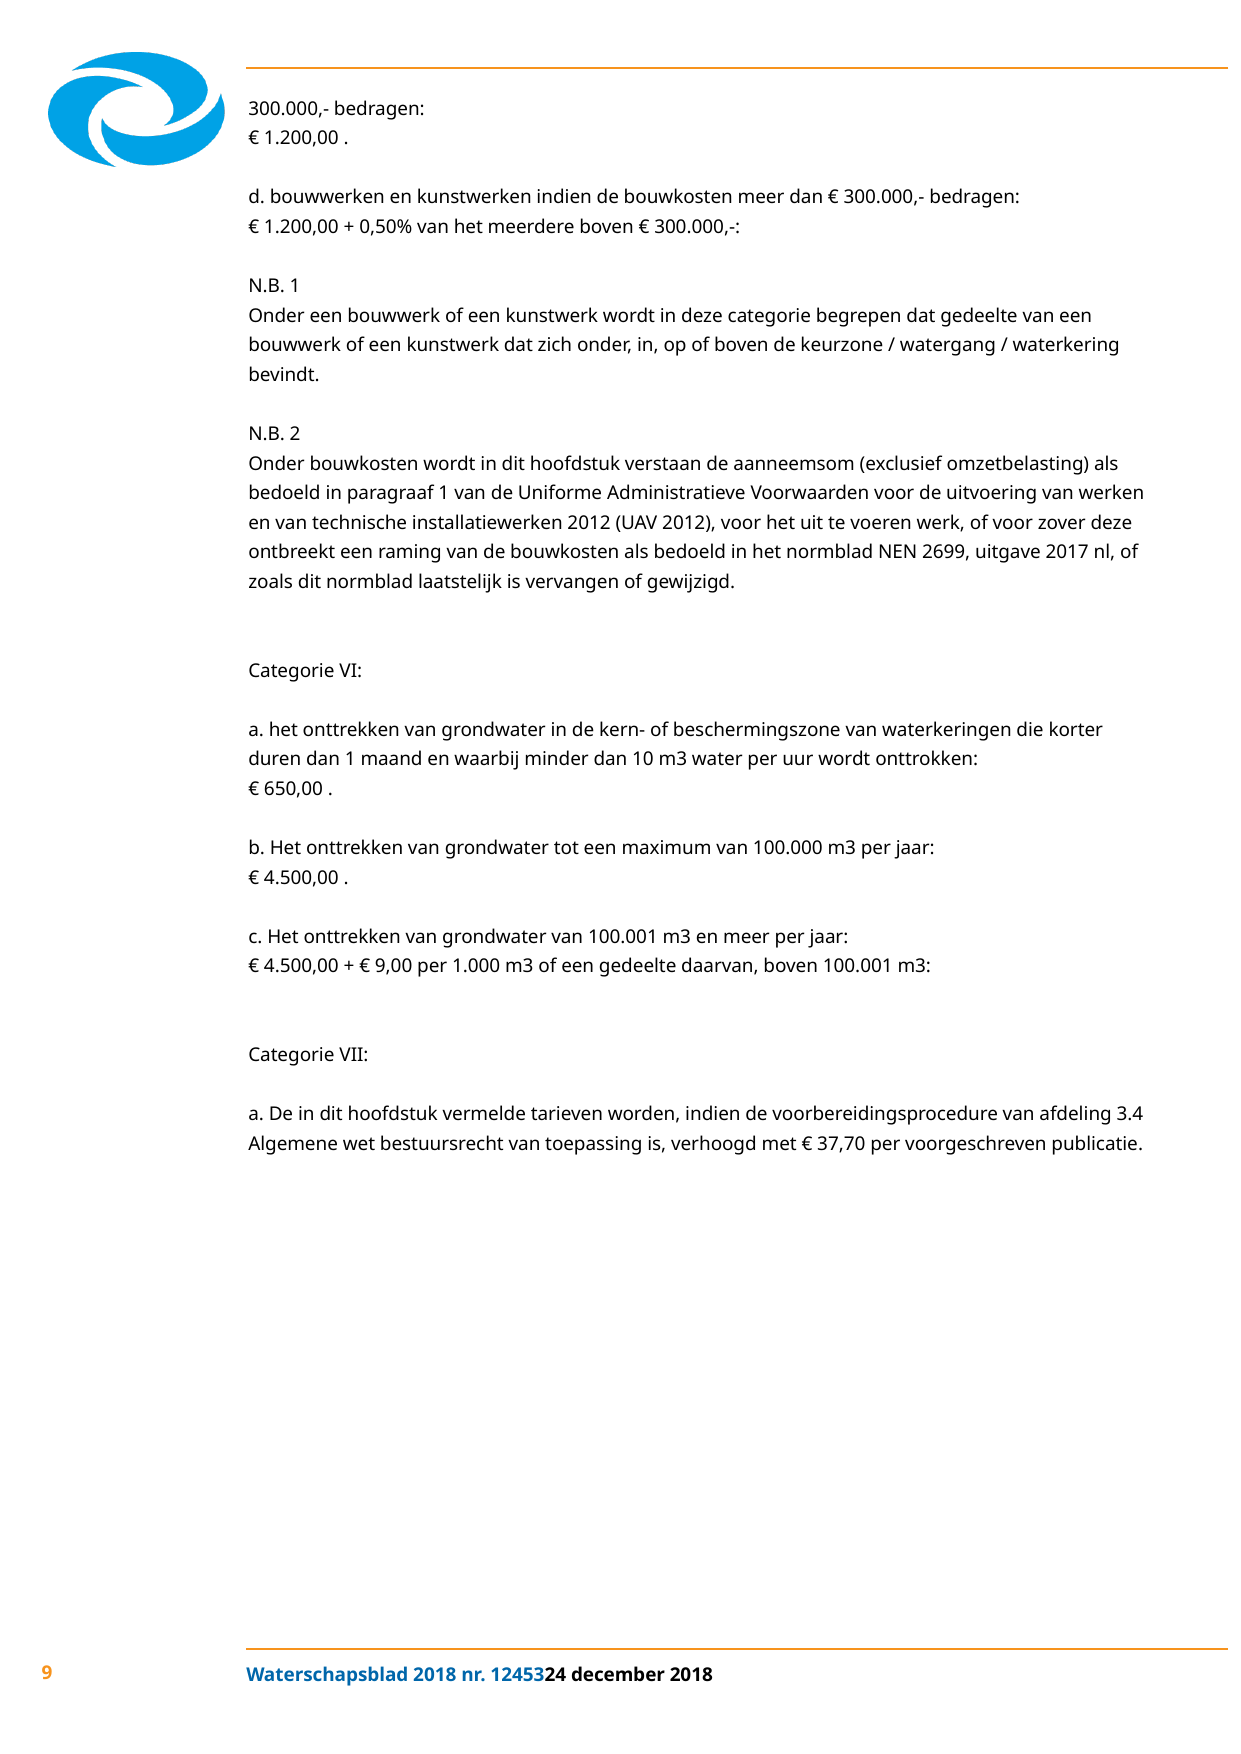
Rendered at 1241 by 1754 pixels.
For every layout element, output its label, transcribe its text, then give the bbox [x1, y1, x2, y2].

text Categorie VI: [248, 657, 1152, 683]
text c. Het onttrekken van grondwater van 100.001 m3 en meer per jaar: [248, 923, 1152, 949]
text a. het onttrekken van grondwater in de kern- of beschermingszone van waterkeringen die korter duren dan 1 maand en waarbij minder dan 10 m3 water per uur wordt onttrokken: [248, 716, 1152, 771]
text € 1.200,00 . [248, 124, 1152, 150]
picture [41, 47, 231, 172]
text N.B. 2 [248, 420, 1152, 446]
text b. Het onttrekken van grondwater tot een maximum van 100.000 m3 per jaar: [248, 834, 1152, 860]
text Categorie VII: [248, 1041, 1152, 1067]
text N.B. 1 [248, 272, 1152, 298]
text 300.000,- bedragen: [248, 95, 1152, 121]
text € 4.500,00 + € 9,00 per 1.000 m3 of een gedeelte daarvan, boven 100.001 m3: [248, 953, 1152, 978]
text € 650,00 . [248, 775, 1152, 801]
text € 1.200,00 + 0,50% van het meerdere boven € 300.000,-: [248, 213, 1152, 239]
text Onder bouwkosten wordt in dit hoofdstuk verstaan de aanneemsom (exclusief omzetbelasting) als bedoeld in paragraaf 1 van de Uniforme Administratieve Voorwaarden voor de uitvoering van werken en van technische installatiewerken 2012 (UAV 2012), voor het uit te voeren werk, of voor zover deze ontbreekt een raming van de bouwkosten als bedoeld in het normblad NEN 2699, uitgave 2017 nl, of zoals dit normblad laatstelijk is vervangen of gewijzigd. [248, 450, 1152, 594]
text Onder een bouwwerk of een kunstwerk wordt in deze categorie begrepen dat gedeelte van een bouwwerk of een kunstwerk dat zich onder, in, op of boven de keurzone / watergang / waterkering bevindt. [248, 302, 1152, 387]
text € 4.500,00 . [248, 864, 1152, 890]
text a. De in dit hoofdstuk vermelde tarieven worden, indien de voorbereidingsprocedure van afdeling 3.4 Algemene wet bestuursrecht van toepassing is, verhoogd met € 37,70 per voorgeschreven publicatie. [248, 1101, 1152, 1156]
text d. bouwwerken en kunstwerken indien de bouwkosten meer dan € 300.000,- bedragen: [248, 183, 1152, 209]
